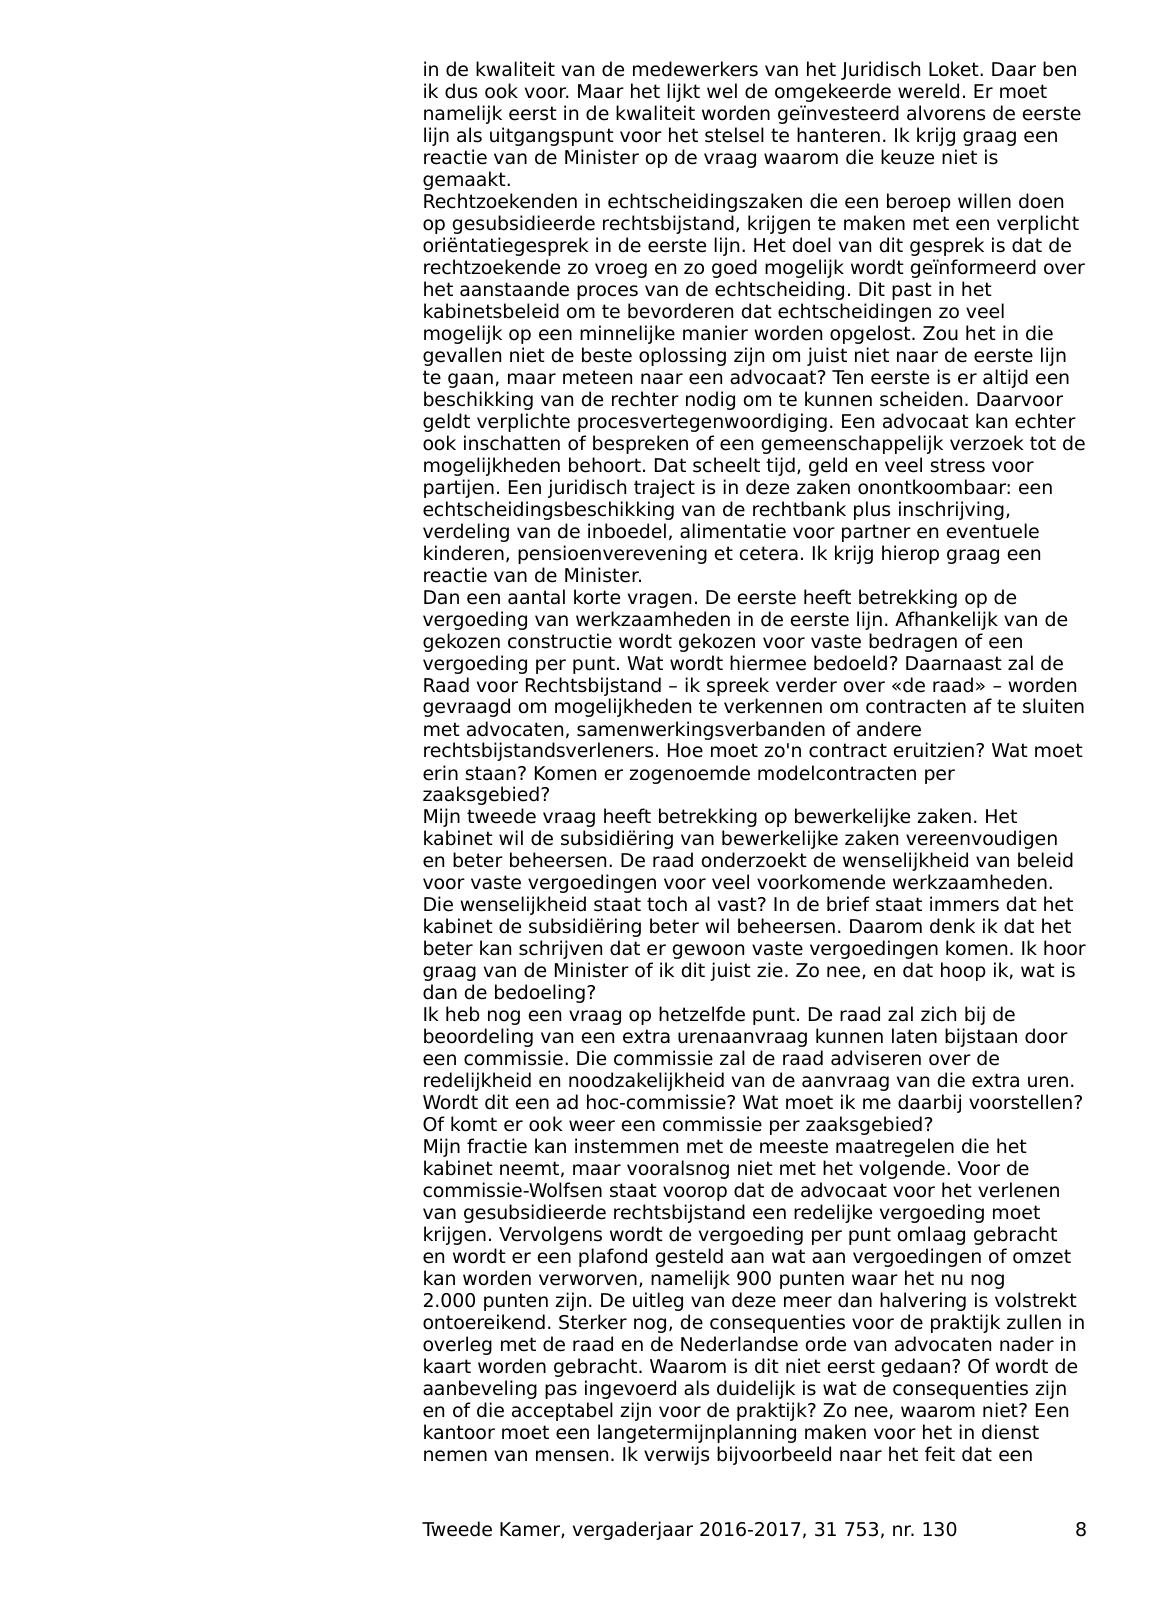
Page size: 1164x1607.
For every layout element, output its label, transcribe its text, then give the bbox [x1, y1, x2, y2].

text Dan een aantal korte vragen. De eerste heeft betrekking op de vergoeding van werkzaamheden in de eerste lijn. Afhankelijk van de gekozen constructie wordt gekozen voor vaste bedragen of een vergoeding per punt. Wat wordt hiermee bedoeld? Daarnaast zal de Raad voor Rechtsbijstand – ik spreek verder over «de raad» – worden gevraagd om mogelijkheden te verkennen om contracten af te sluiten met advocaten, samenwerkingsverbanden of andere rechtsbijstandsverleners. Hoe moet zo'n contract eruitzien? Wat moet erin staan? Komen er zogenoemde modelcontracten per zaaksgebied? [422, 587, 1087, 806]
text Mijn tweede vraag heeft betrekking op bewerkelijke zaken. Het kabinet wil de subsidiëring van bewerkelijke zaken vereenvoudigen en beter beheersen. De raad onderzoekt de wenselijkheid van beleid voor vaste vergoedingen voor veel voorkomende werkzaamheden. Die wenselijkheid staat toch al vast? In de brief staat immers dat het kabinet de subsidiëring beter wil beheersen. Daarom denk ik dat het beter kan schrijven dat er gewoon vaste vergoedingen komen. Ik hoor graag van de Minister of ik dit juist zie. Zo nee, en dat hoop ik, wat is dan de bedoeling? [422, 806, 1087, 1004]
text Rechtzoekenden in echtscheidingszaken die een beroep willen doen op gesubsidieerde rechtsbijstand, krijgen te maken met een verplicht oriëntatiegesprek in de eerste lijn. Het doel van dit gesprek is dat de rechtzoekende zo vroeg en zo goed mogelijk wordt geïnformeerd over het aanstaande proces van de echtscheiding. Dit past in het kabinetsbeleid om te bevorderen dat echtscheidingen zo veel mogelijk op een minnelijke manier worden opgelost. Zou het in die gevallen niet de beste oplossing zijn om juist niet naar de eerste lijn te gaan, maar meteen naar een advocaat? Ten eerste is er altijd een beschikking van de rechter nodig om te kunnen scheiden. Daarvoor geldt verplichte procesvertegenwoordiging. Een advocaat kan echter ook inschatten of bespreken of een gemeenschappelijk verzoek tot de mogelijkheden behoort. Dat scheelt tijd, geld en veel stress voor partijen. Een juridisch traject is in deze zaken onontkoombaar: een echtscheidingsbeschikking van de rechtbank plus inschrijving, verdeling van de inboedel, alimentatie voor partner en eventuele kinderen, pensioenverevening et cetera. Ik krijg hierop graag een reactie van de Minister. [422, 191, 1087, 587]
text Ik heb nog een vraag op hetzelfde punt. De raad zal zich bij de beoordeling van een extra urenaanvraag kunnen laten bijstaan door een commissie. Die commissie zal de raad adviseren over de redelijkheid en noodzakelijkheid van de aanvraag van die extra uren. Wordt dit een ad hoc-commissie? Wat moet ik me daarbij voorstellen? Of komt er ook weer een commissie per zaaksgebied? [422, 1004, 1087, 1136]
text in de kwaliteit van de medewerkers van het Juridisch Loket. Daar ben ik dus ook voor. Maar het lijkt wel de omgekeerde wereld. Er moet namelijk eerst in de kwaliteit worden geïnvesteerd alvorens de eerste lijn als uitgangspunt voor het stelsel te hanteren. Ik krijg graag een reactie van de Minister op de vraag waarom die keuze niet is gemaakt. [422, 59, 1087, 191]
text Mijn fractie kan instemmen met de meeste maatregelen die het kabinet neemt, maar vooralsnog niet met het volgende. Voor de commissie-Wolfsen staat voorop dat de advocaat voor het verlenen van gesubsidieerde rechtsbijstand een redelijke vergoeding moet krijgen. Vervolgens wordt de vergoeding per punt omlaag gebracht en wordt er een plafond gesteld aan wat aan vergoedingen of omzet kan worden verworven, namelijk 900 punten waar het nu nog 2.000 punten zijn. De uitleg van deze meer dan halvering is volstrekt ontoereikend. Sterker nog, de consequenties voor de praktijk zullen in overleg met de raad en de Nederlandse orde van advocaten nader in kaart worden gebracht. Waarom is dit niet eerst gedaan? Of wordt de aanbeveling pas ingevoerd als duidelijk is wat de consequenties zijn en of die acceptabel zijn voor de praktijk? Zo nee, waarom niet? Een kantoor moet een langetermijnplanning maken voor het in dienst nemen van mensen. Ik verwijs bijvoorbeeld naar het feit dat een [422, 1136, 1087, 1466]
